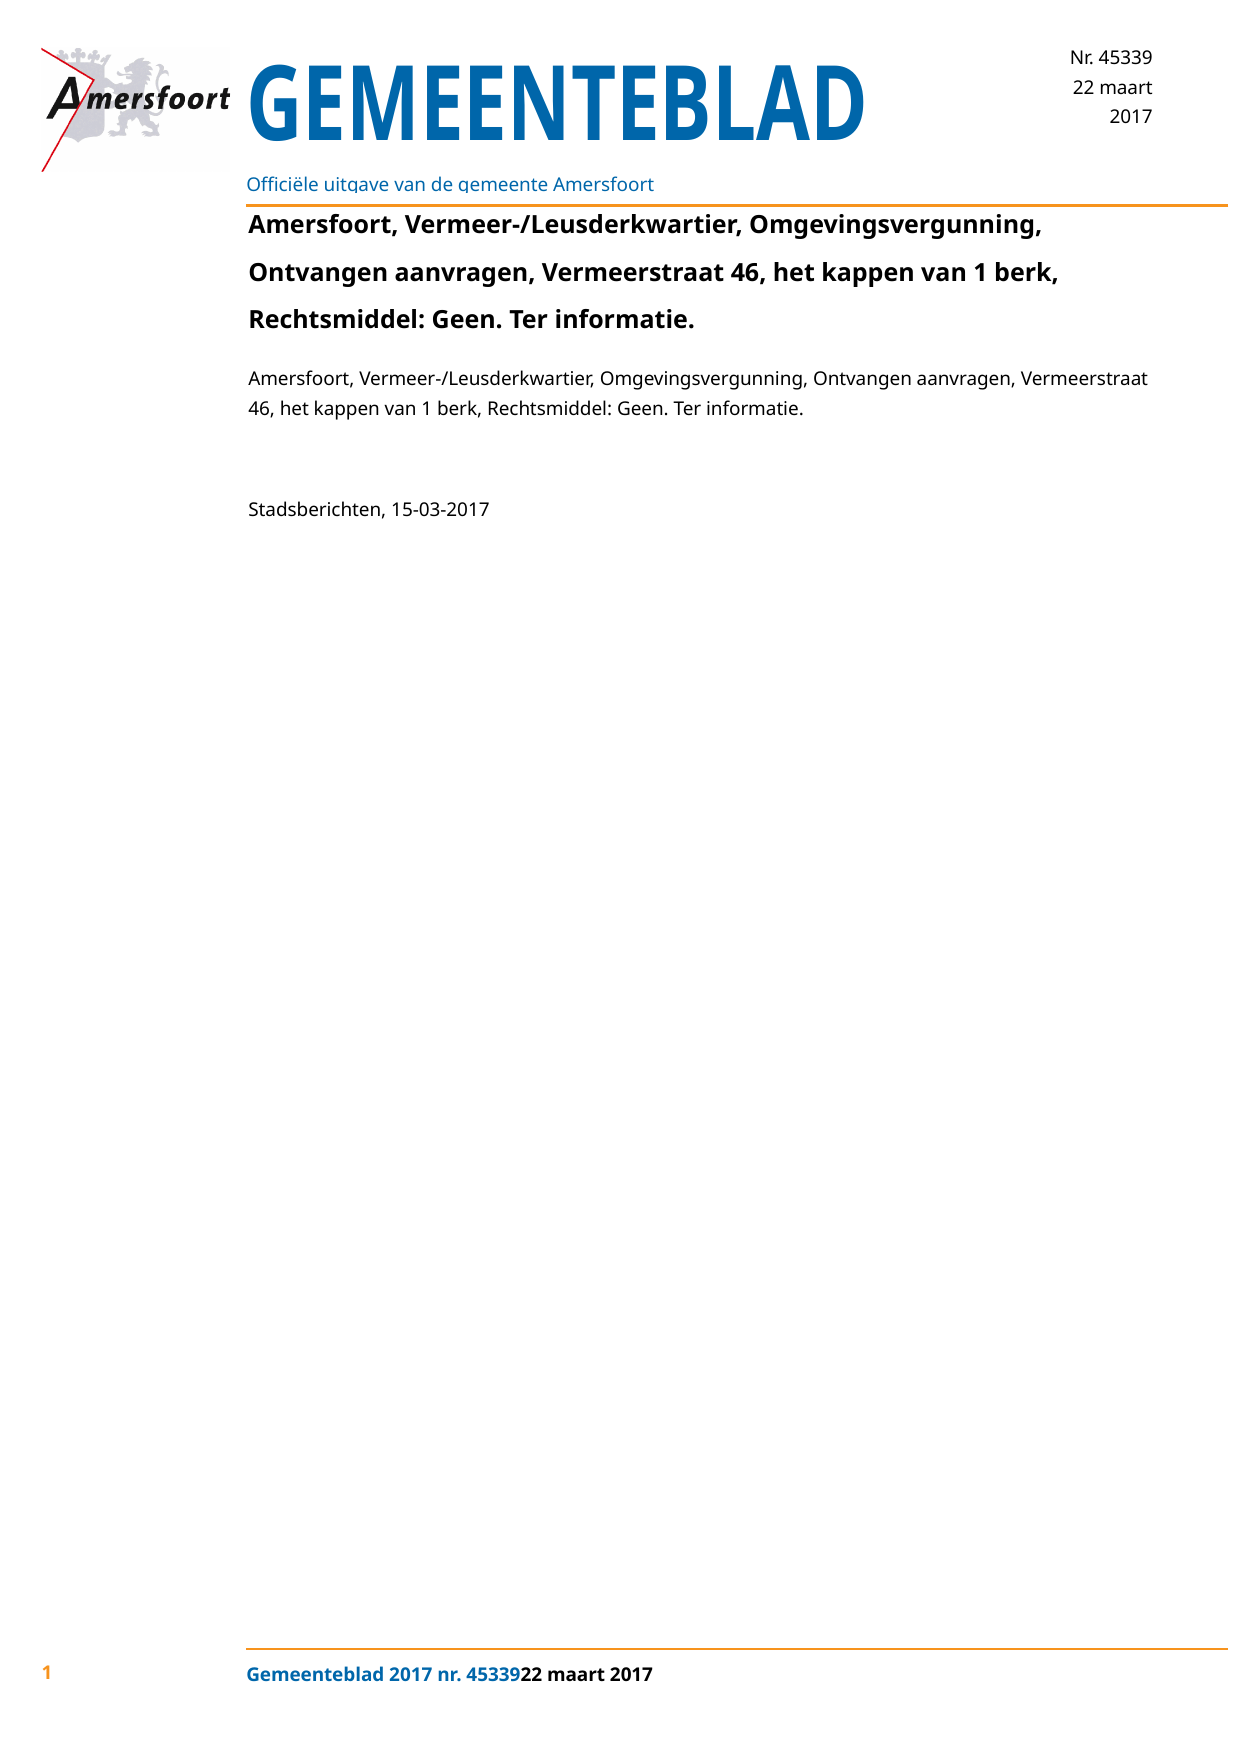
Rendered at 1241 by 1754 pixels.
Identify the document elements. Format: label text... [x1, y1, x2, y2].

text Amersfoort, Vermeer-/Leusderkwartier, Omgevingsvergunning, Ontvangen aanvragen, Vermeerstraat 46, het kappen van 1 berk, Rechtsmiddel: Geen. Ter informatie. [248, 366, 1152, 421]
text Stadsberichten, 15-03-2017 [248, 496, 1152, 522]
text Amersfoort, Vermeer-/Leusderkwartier, Omgevingsvergunning, Ontvangen aanvragen, Vermeerstraat 46, het kappen van 1 berk, Rechtsmiddel: Geen. Ter informatie. [248, 207, 1152, 336]
picture [41, 47, 231, 172]
